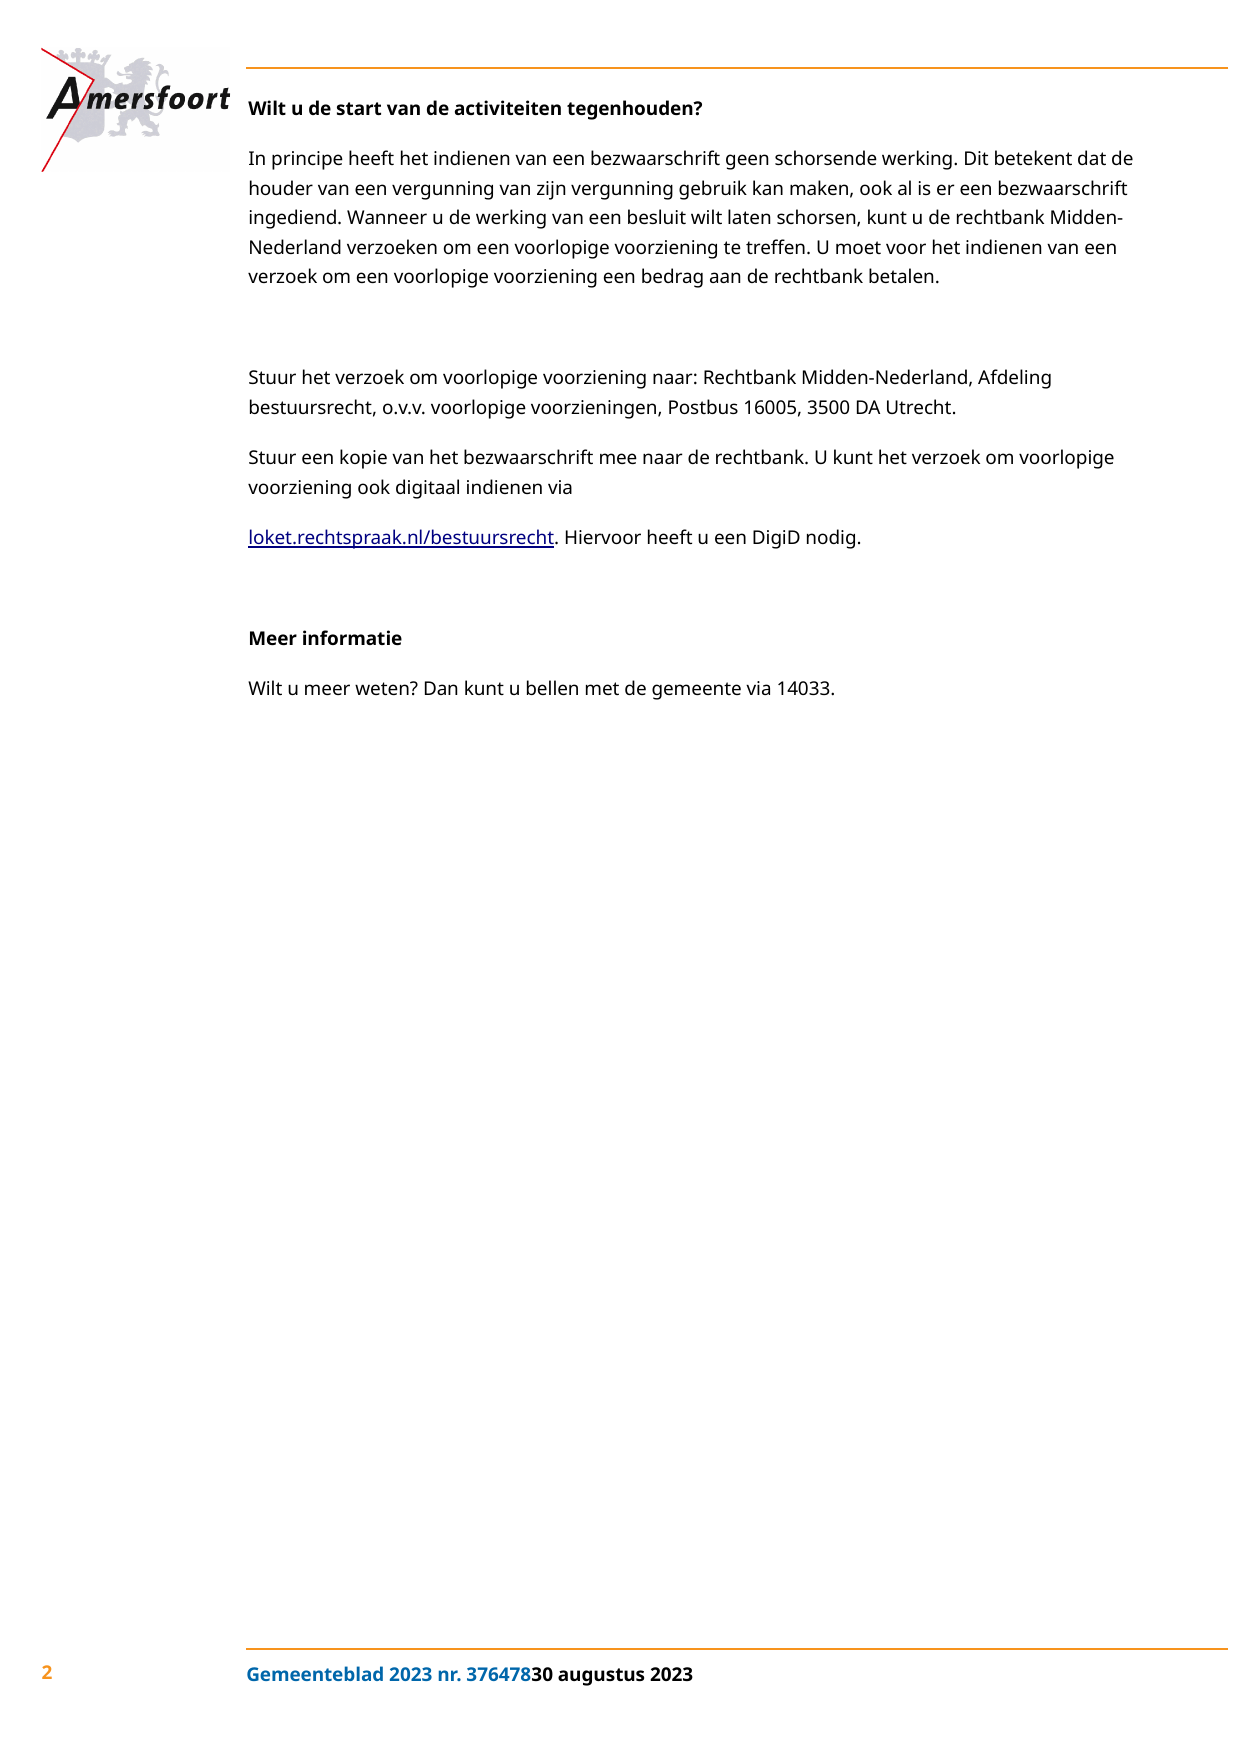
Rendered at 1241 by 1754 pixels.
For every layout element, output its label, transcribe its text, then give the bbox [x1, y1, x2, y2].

text Meer informatie [248, 625, 1152, 651]
text loket.rechtspraak.nl/bestuursrecht. Hiervoor heeft u een DigiD nodig. [248, 524, 1152, 550]
text Stuur het verzoek om voorlopige voorziening naar: Rechtbank Midden-Nederland, Afdeling bestuursrecht, o.v.v. voorlopige voorzieningen, Postbus 16005, 3500 DA Utrecht. [248, 364, 1152, 420]
text Wilt u meer weten? Dan kunt u bellen met de gemeente via 14033. [248, 676, 1152, 701]
text Stuur een kopie van het bezwaarschrift mee naar de rechtbank. U kunt het verzoek om voorlopige voorziening ook digitaal indienen via [248, 444, 1152, 500]
text In principe heeft het indienen van een bezwaarschrift geen schorsende werking. Dit betekent dat de houder van een vergunning van zijn vergunning gebruik kan maken, ook al is er een bezwaarschrift ingediend. Wanneer u de werking van een besluit wilt laten schorsen, kunt u de rechtbank Midden-Nederland verzoeken om een voorlopige voorziening te treffen. U moet voor het indienen van een verzoek om een voorlopige voorziening een bedrag aan de rechtbank betalen. [248, 145, 1152, 289]
text Wilt u de start van de activiteiten tegenhouden? [248, 95, 1152, 121]
picture [41, 47, 231, 172]
